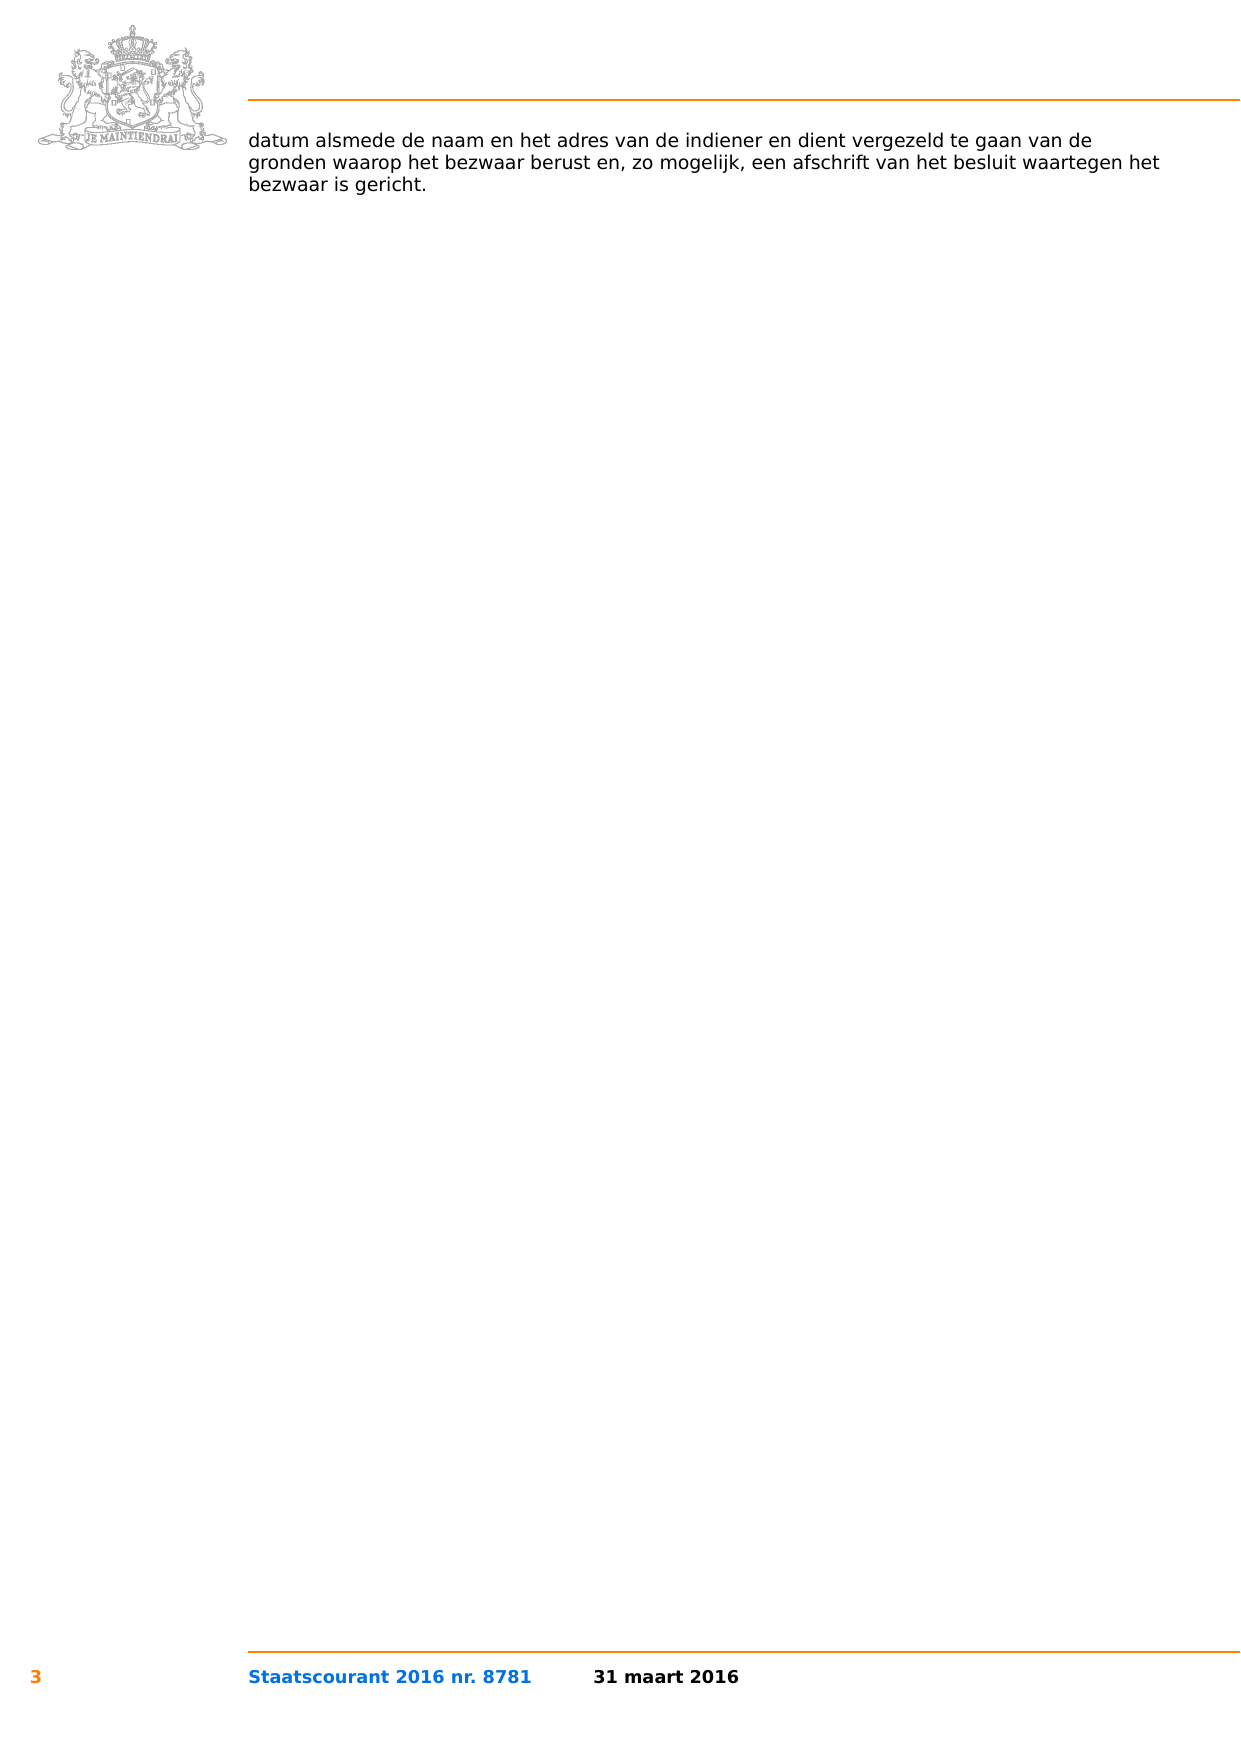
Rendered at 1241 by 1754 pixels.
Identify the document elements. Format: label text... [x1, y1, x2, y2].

text datum alsmede de naam en het adres van de indiener en dient vergezeld te gaan van de gronden waarop het bezwaar berust en, zo mogelijk, een afschrift van het besluit waartegen het bezwaar is gericht. [248, 130, 1163, 196]
picture [38, 25, 227, 150]
